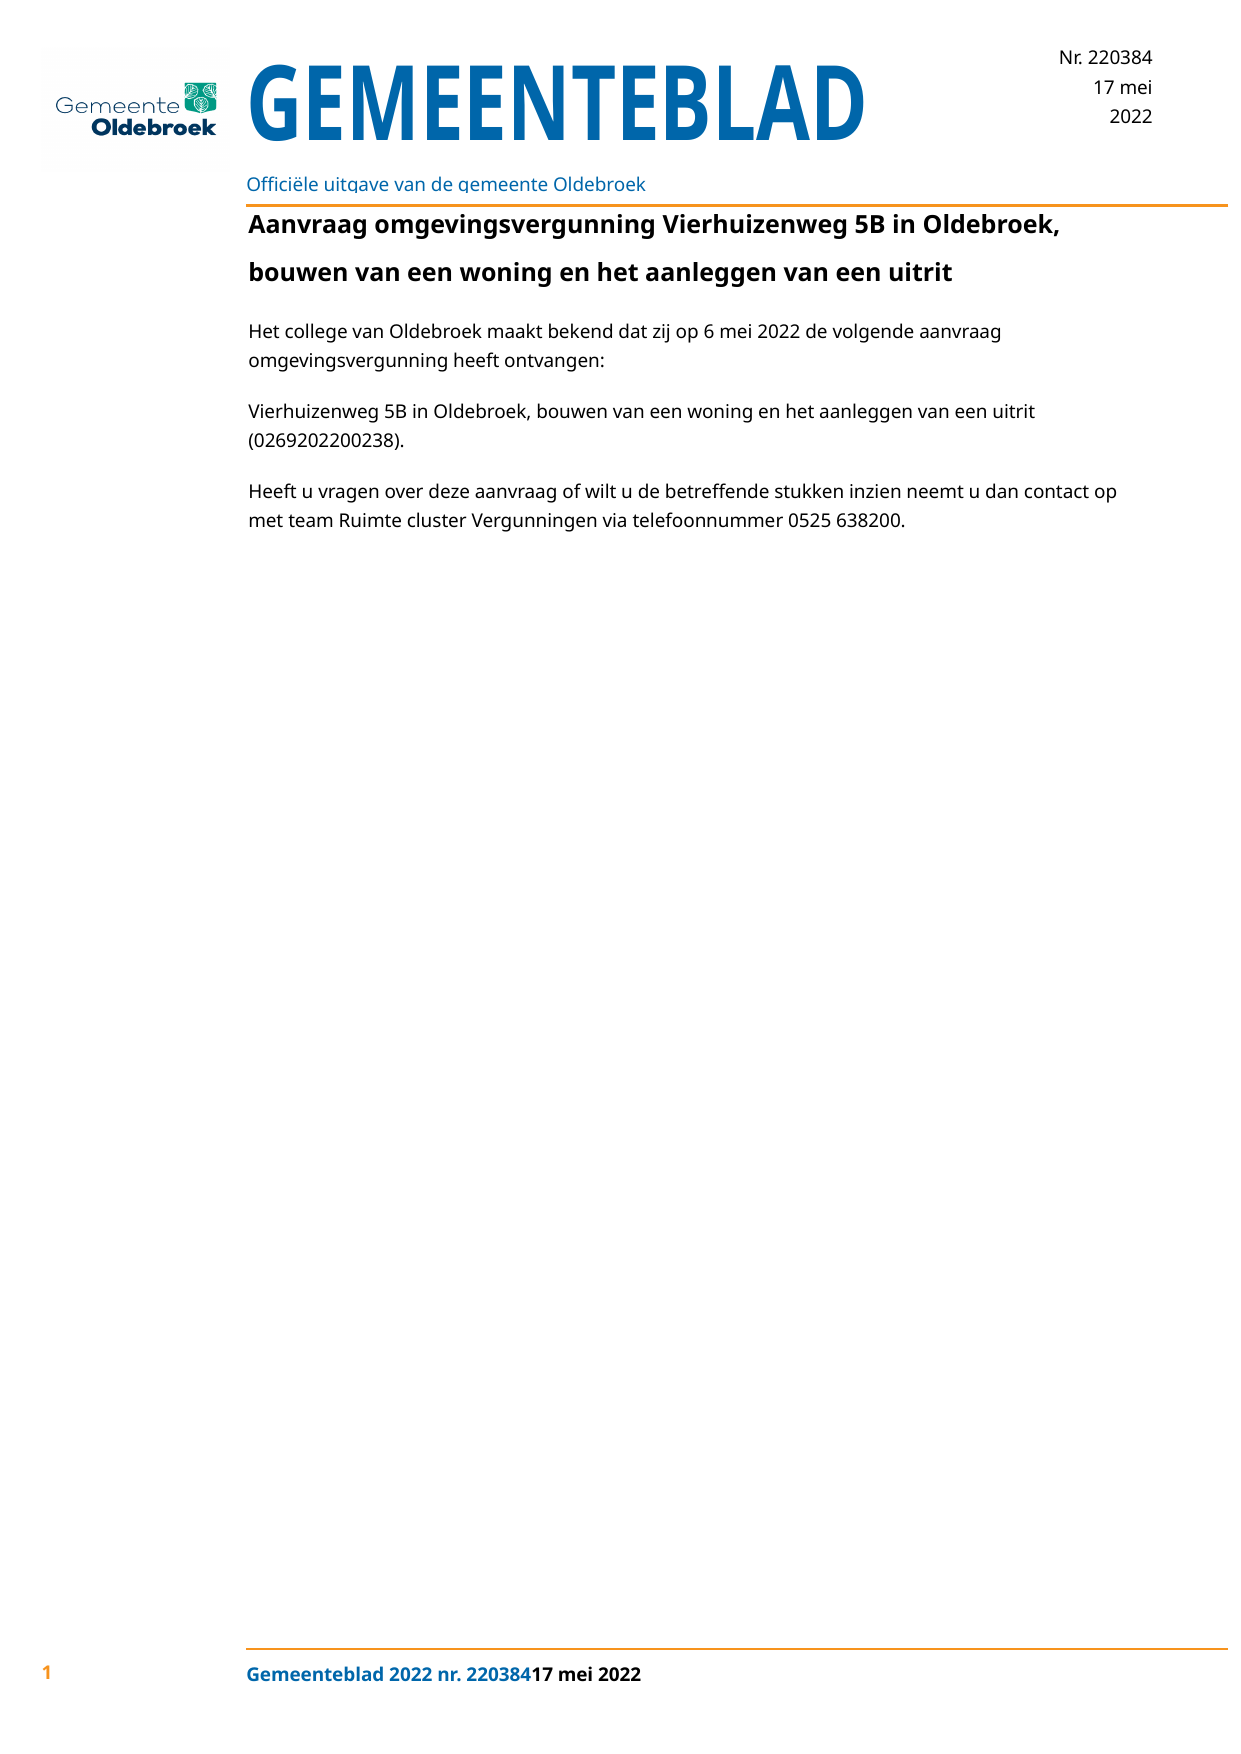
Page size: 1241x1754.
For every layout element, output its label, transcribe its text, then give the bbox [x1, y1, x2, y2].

text Aanvraag omgevingsvergunning Vierhuizenweg 5B in Oldebroek, bouwen van een woning en het aanleggen van een uitrit [248, 207, 1152, 288]
text Vierhuizenweg 5B in Oldebroek, bouwen van een woning en het aanleggen van een uitrit (0269202200238). [248, 398, 1152, 453]
text Het college van Oldebroek maakt bekend dat zij op 6 mei 2022 de volgende aanvraag omgevingsvergunning heeft ontvangen: [248, 318, 1152, 373]
picture [41, 47, 231, 172]
text Heeft u vragen over deze aanvraag of wilt u de betreffende stukken inzien neemt u dan contact op met team Ruimte cluster Vergunningen via telefoonnummer 0525 638200. [248, 478, 1152, 533]
